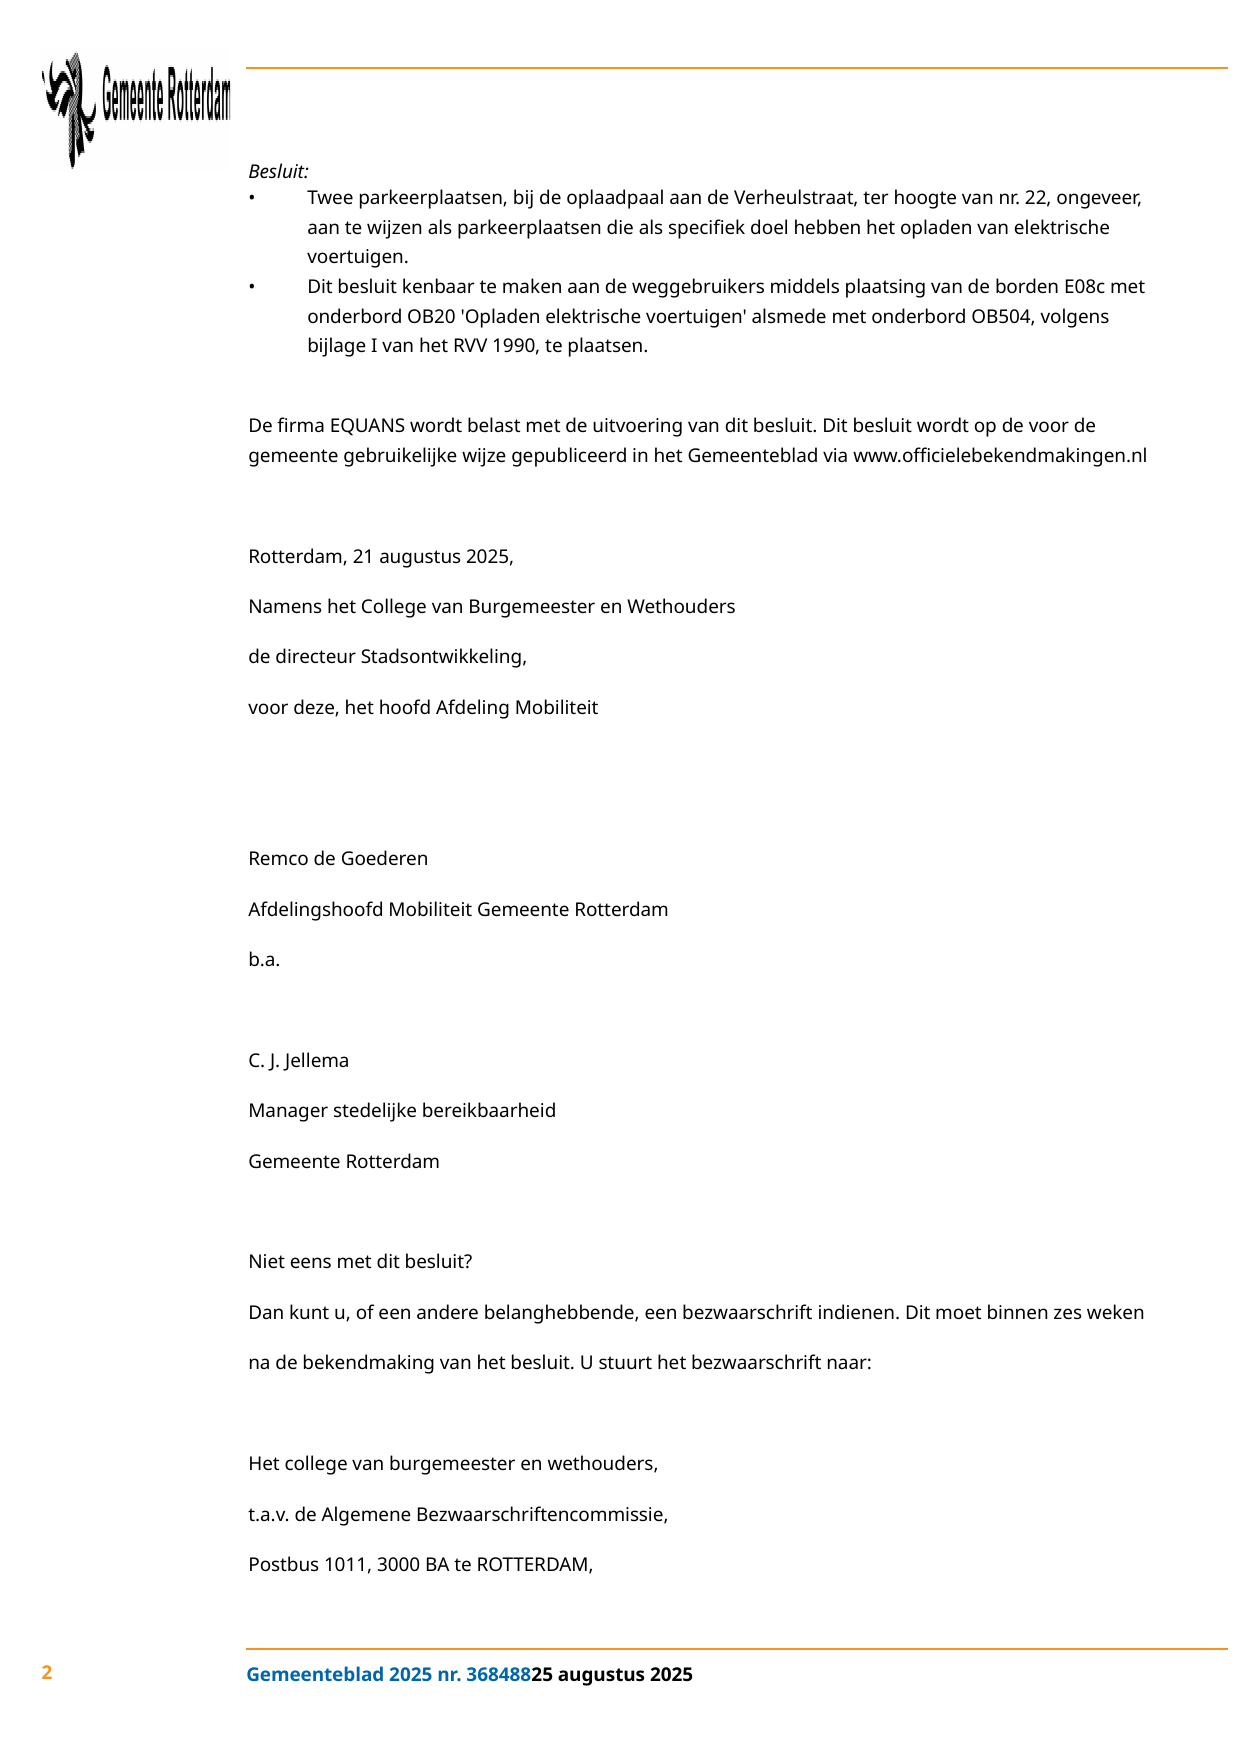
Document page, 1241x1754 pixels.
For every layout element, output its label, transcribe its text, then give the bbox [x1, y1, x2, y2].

list Twee parkeerplaatsen, bij de oplaadpaal aan de Verheulstraat, ter hoogte van nr. 22, ongeveer, aan te wijzen als parkeerplaatsen die als specifiek doel hebben het opladen van elektrische voertuigen. [248, 184, 1152, 269]
text na de bekendmaking van het besluit. U stuurt het bezwaarschrift naar: [248, 1349, 1152, 1375]
text b.a. [248, 946, 1152, 972]
picture [41, 47, 231, 172]
text de directeur Stadsontwikkeling, [248, 644, 1152, 669]
text Remco de Goederen [248, 845, 1152, 871]
text Niet eens met dit besluit? [248, 1249, 1152, 1274]
text Dan kunt u, of een andere belanghebbende, een bezwaarschrift indienen. Dit moet binnen zes weken [248, 1299, 1152, 1325]
text Postbus 1011, 3000 BA te ROTTERDAM, [248, 1551, 1152, 1577]
text voor deze, het hoofd Afdeling Mobiliteit [248, 694, 1152, 720]
text Afdelingshoofd Mobiliteit Gemeente Rotterdam [248, 896, 1152, 921]
text Rotterdam, 21 augustus 2025, [248, 543, 1152, 568]
list Dit besluit kenbaar te maken aan de weggebruikers middels plaatsing van de borden E08c met onderbord OB20 'Opladen elektrische voertuigen' alsmede met onderbord OB504, volgens bijlage I van het RVV 1990, te plaatsen. [248, 273, 1152, 358]
text C. J. Jellema [248, 1047, 1152, 1073]
text Besluit: [248, 159, 1152, 184]
text Manager stedelijke bereikbaarheid [248, 1097, 1152, 1123]
text Gemeente Rotterdam [248, 1148, 1152, 1173]
text De firma EQUANS wordt belast met de uitvoering van dit besluit. Dit besluit wordt op de voor de gemeente gebruikelijke wijze gepubliceerd in het Gemeenteblad via www.officielebekendmakingen.nl [248, 412, 1152, 468]
text Namens het College van Burgemeester en Wethouders [248, 593, 1152, 619]
text Het college van burgemeester en wethouders, [248, 1450, 1152, 1476]
text t.a.v. de Algemene Bezwaarschriftencommissie, [248, 1501, 1152, 1526]
